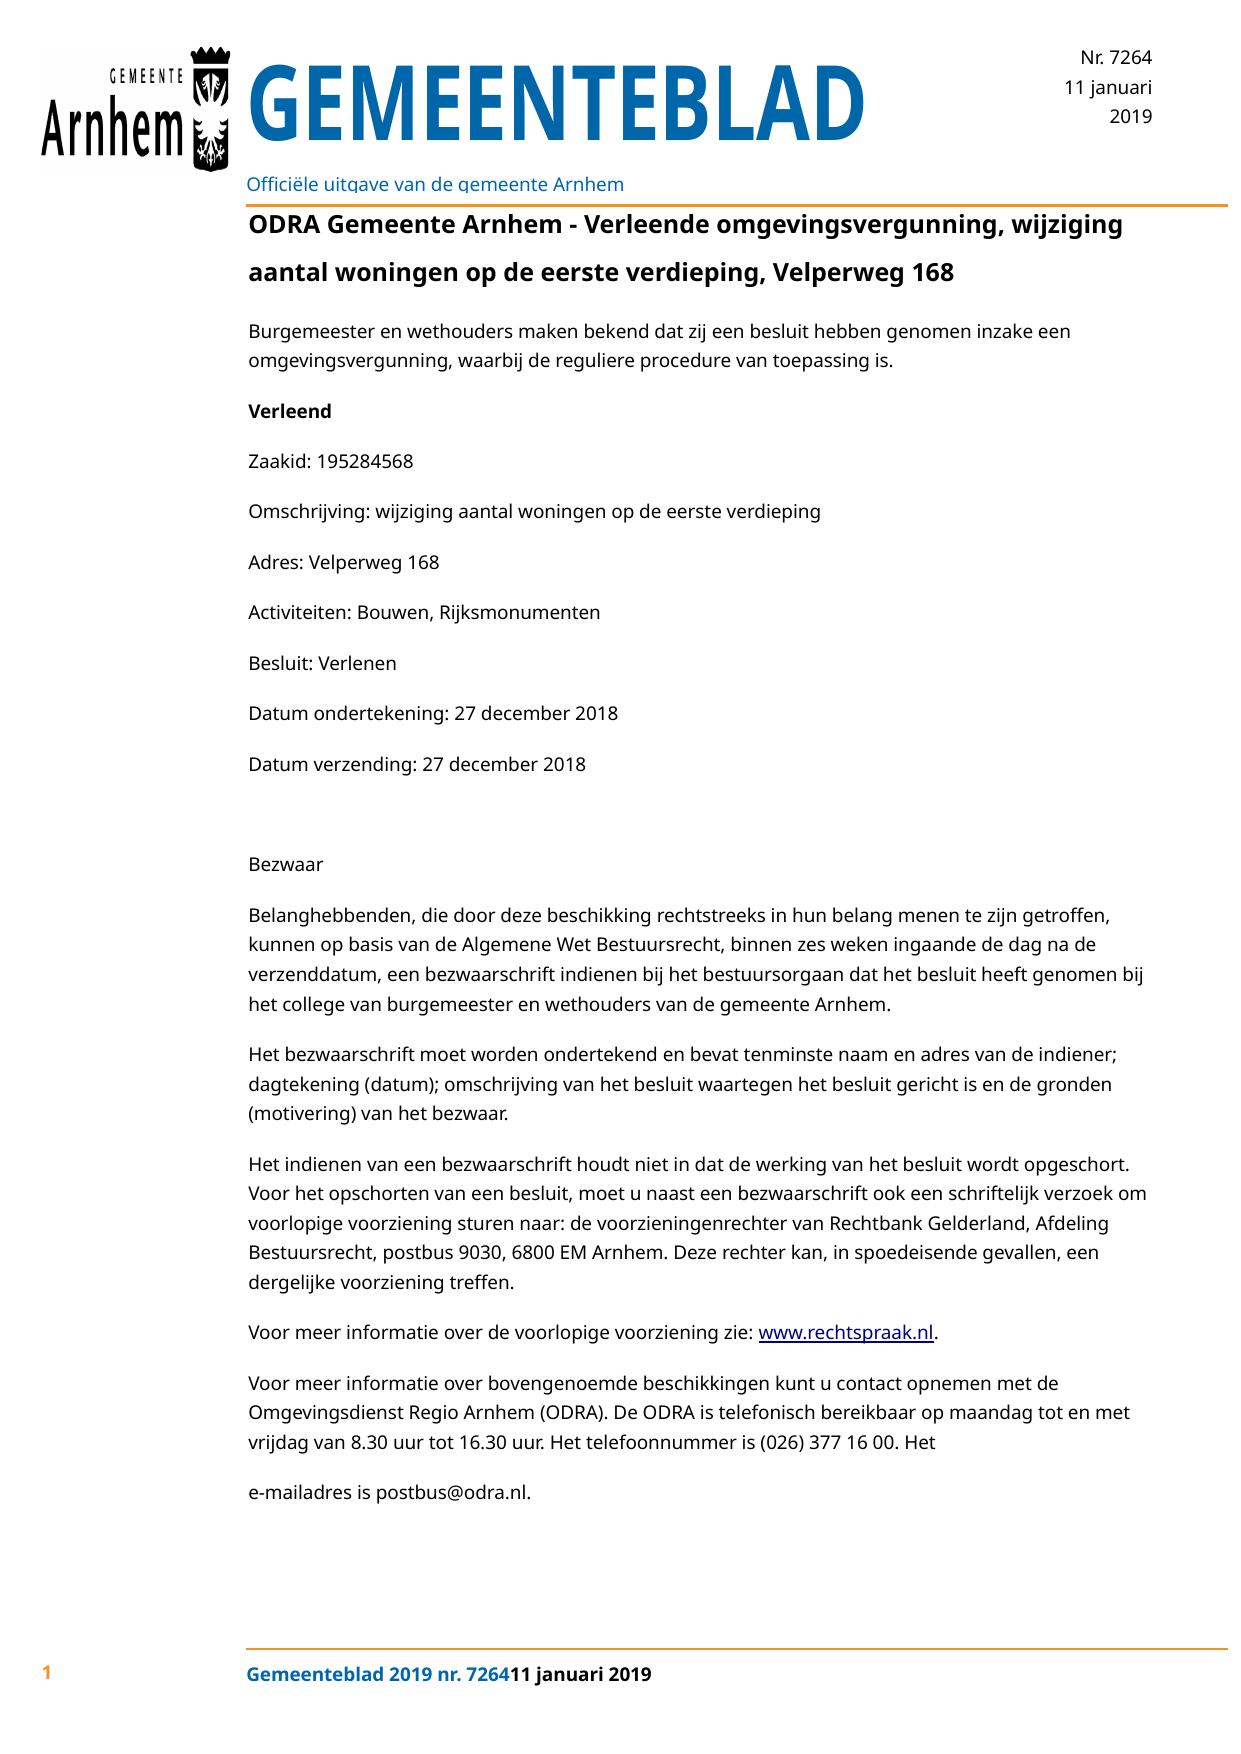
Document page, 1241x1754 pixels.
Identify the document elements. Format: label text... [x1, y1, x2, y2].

text ODRA Gemeente Arnhem - Verleende omgevingsvergunning, wijziging aantal woningen op de eerste verdieping, Velperweg 168 [248, 207, 1152, 288]
text Voor meer informatie over de voorlopige voorziening zie: www.rechtspraak.nl. [248, 1319, 1152, 1345]
text Bezwaar [248, 852, 1152, 877]
text Voor meer informatie over bovengenoemde beschikkingen kunt u contact opnemen met de Omgevingsdienst Regio Arnhem (ODRA). De ODRA is telefonisch bereikbaar op maandag tot en met vrijdag van 8.30 uur tot 16.30 uur. Het telefoonnummer is (026) 377 16 00. Het [248, 1370, 1152, 1455]
text Zaakid: 195284568 [248, 448, 1152, 474]
text Adres: Velperweg 168 [248, 549, 1152, 575]
text Activiteiten: Bouwen, Rijksmonumenten [248, 599, 1152, 625]
text Datum ondertekening: 27 december 2018 [248, 700, 1152, 726]
text Het indienen van een bezwaarschrift houdt niet in dat de werking van het besluit wordt opgeschort. Voor het opschorten van een besluit, moet u naast een bezwaarschrift ook een schriftelijk verzoek om voorlopige voorziening sturen naar: de voorzieningenrechter van Rechtbank Gelderland, Afdeling Bestuursrecht, postbus 9030, 6800 EM Arnhem. Deze rechter kan, in spoedeisende gevallen, een dergelijke voorziening treffen. [248, 1151, 1152, 1295]
text Datum verzending: 27 december 2018 [248, 751, 1152, 777]
picture [41, 47, 231, 172]
text Belanghebbenden, die door deze beschikking rechtstreeks in hun belang menen te zijn getroffen, kunnen op basis van de Algemene Wet Bestuursrecht, binnen zes weken ingaande de dag na de verzenddatum, een bezwaarschrift indienen bij het bestuursorgaan dat het besluit heeft genomen bij het college van burgemeester en wethouders van de gemeente Arnhem. [248, 902, 1152, 1017]
text e-mailadres is postbus@odra.nl. [248, 1479, 1152, 1505]
text Verleend [248, 398, 1152, 424]
text Omschrijving: wijziging aantal woningen op de eerste verdieping [248, 499, 1152, 524]
text Het bezwaarschrift moet worden ondertekend en bevat tenminste naam en adres van de indiener; dagtekening (datum); omschrijving van het besluit waartegen het besluit gericht is en de gronden (motivering) van het bezwaar. [248, 1041, 1152, 1126]
text Besluit: Verlenen [248, 650, 1152, 676]
text Burgemeester en wethouders maken bekend dat zij een besluit hebben genomen inzake een omgevingsvergunning, waarbij de reguliere procedure van toepassing is. [248, 318, 1152, 373]
